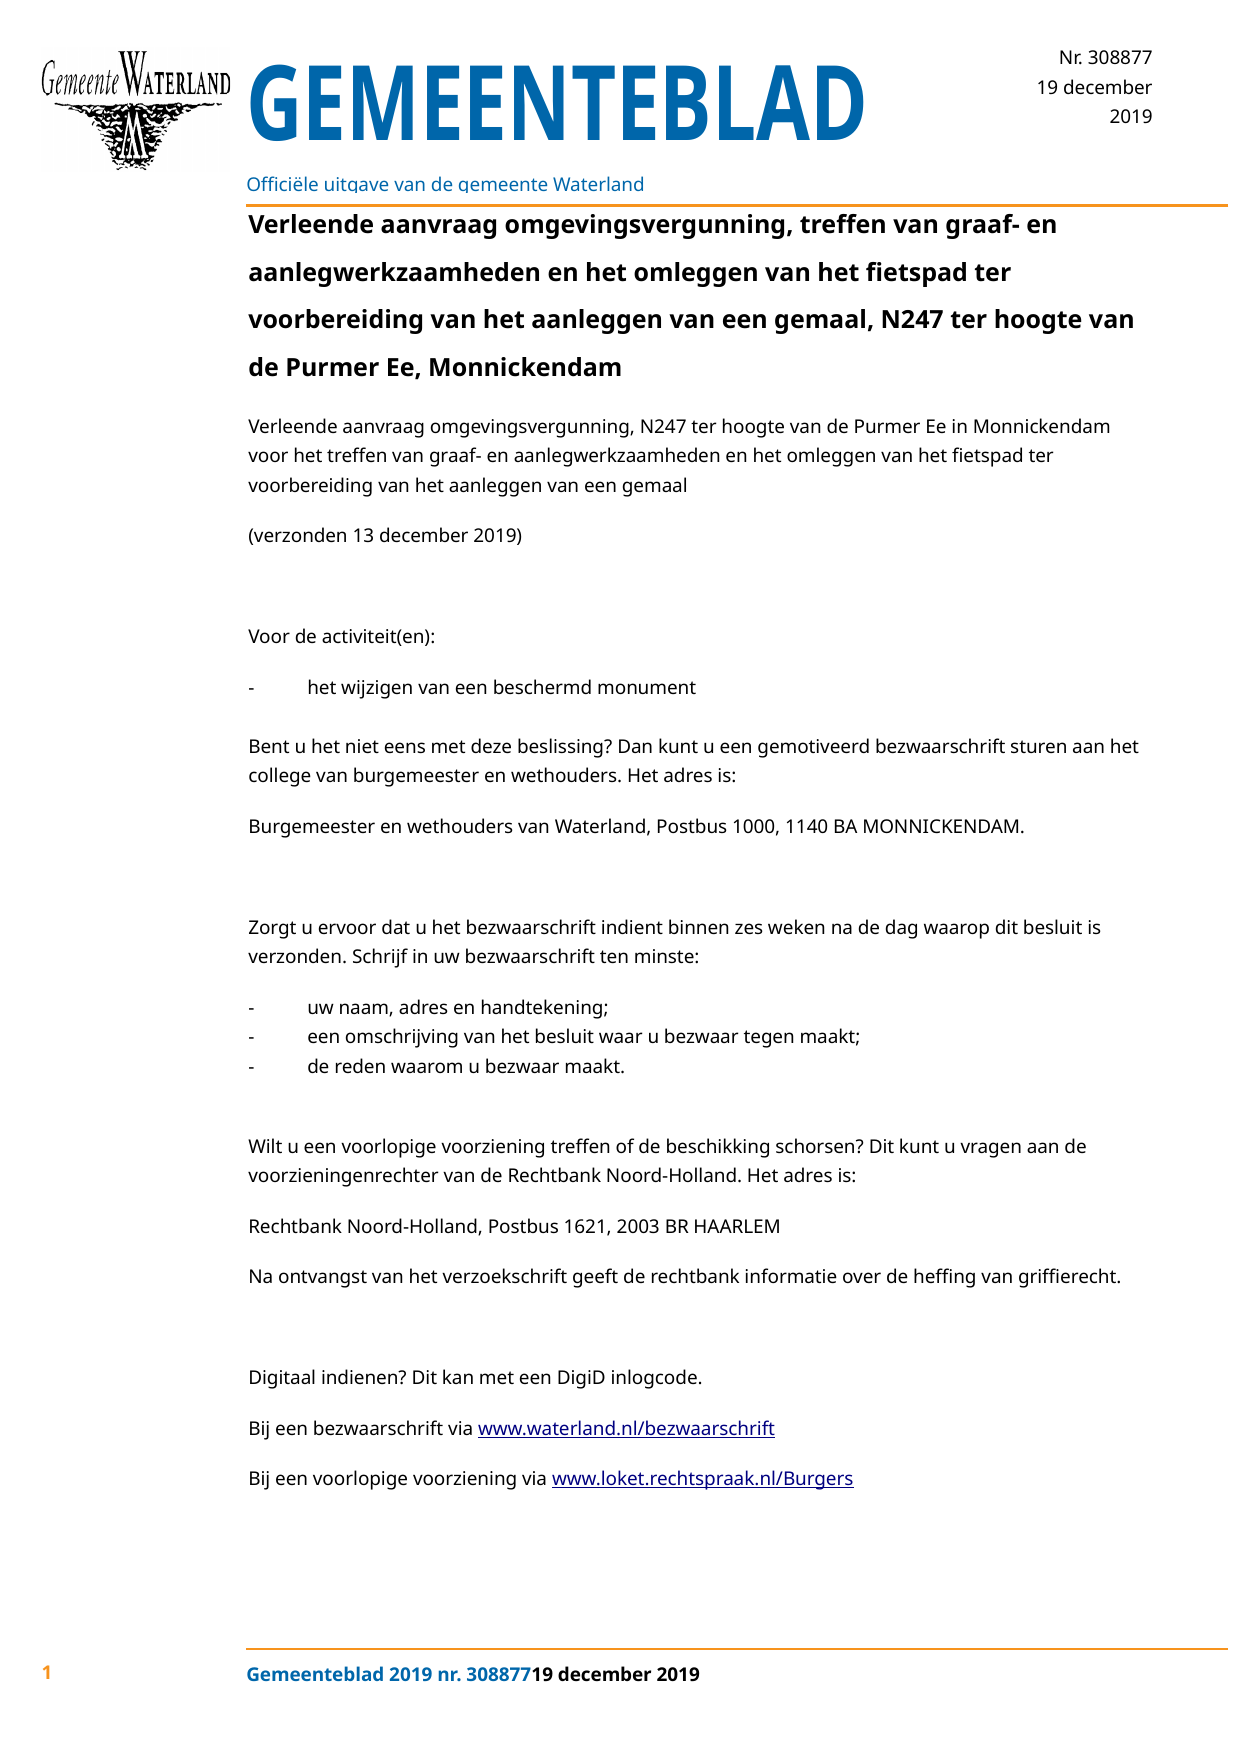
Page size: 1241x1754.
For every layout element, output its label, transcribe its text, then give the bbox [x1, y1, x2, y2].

list uw naam, adres en handtekening; [248, 994, 1152, 1020]
text Bij een voorlopige voorziening via www.loket.rechtspraak.nl/Burgers [248, 1465, 1152, 1491]
list de reden waarom u bezwaar maakt. [248, 1053, 1152, 1079]
picture [41, 47, 231, 172]
text Rechtbank Noord-Holland, Postbus 1621, 2003 BR HAARLEM [248, 1213, 1152, 1239]
text Wilt u een voorlopige voorziening treffen of de beschikking schorsen? Dit kunt u vragen aan de voorzieningenrechter van de Rechtbank Noord-Holland. Het adres is: [248, 1133, 1152, 1188]
text Voor de activiteit(en): [248, 623, 1152, 649]
text Bent u het niet eens met deze beslissing? Dan kunt u een gemotiveerd bezwaarschrift sturen aan het college van burgemeester en wethouders. Het adres is: [248, 733, 1152, 788]
text Burgemeester en wethouders van Waterland, Postbus 1000, 1140 BA MONNICKENDAM. [248, 813, 1152, 839]
text Na ontvangst van het verzoekschrift geeft de rechtbank informatie over de heffing van griffierecht. [248, 1263, 1152, 1289]
list het wijzigen van een beschermd monument [248, 674, 1152, 700]
list een omschrijving van het besluit waar u bezwaar tegen maakt; [248, 1023, 1152, 1049]
text Verleende aanvraag omgevingsvergunning, N247 ter hoogte van de Purmer Ee in Monnickendam voor het treffen van graaf- en aanlegwerkzaamheden en het omleggen van het fietspad ter voorbereiding van het aanleggen van een gemaal [248, 413, 1152, 498]
text Zorgt u ervoor dat u het bezwaarschrift indient binnen zes weken na de dag waarop dit besluit is verzonden. Schrijf in uw bezwaarschrift ten minste: [248, 914, 1152, 969]
text (verzonden 13 december 2019) [248, 523, 1152, 548]
text Verleende aanvraag omgevingsvergunning, treffen van graaf- en aanlegwerkzaamheden en het omleggen van het fietspad ter voorbereiding van het aanleggen van een gemaal, N247 ter hoogte van de Purmer Ee, Monnickendam [248, 207, 1152, 384]
text Digitaal indienen? Dit kan met een DigiD inlogcode. [248, 1364, 1152, 1390]
text Bij een bezwaarschrift via www.waterland.nl/bezwaarschrift [248, 1415, 1152, 1441]
